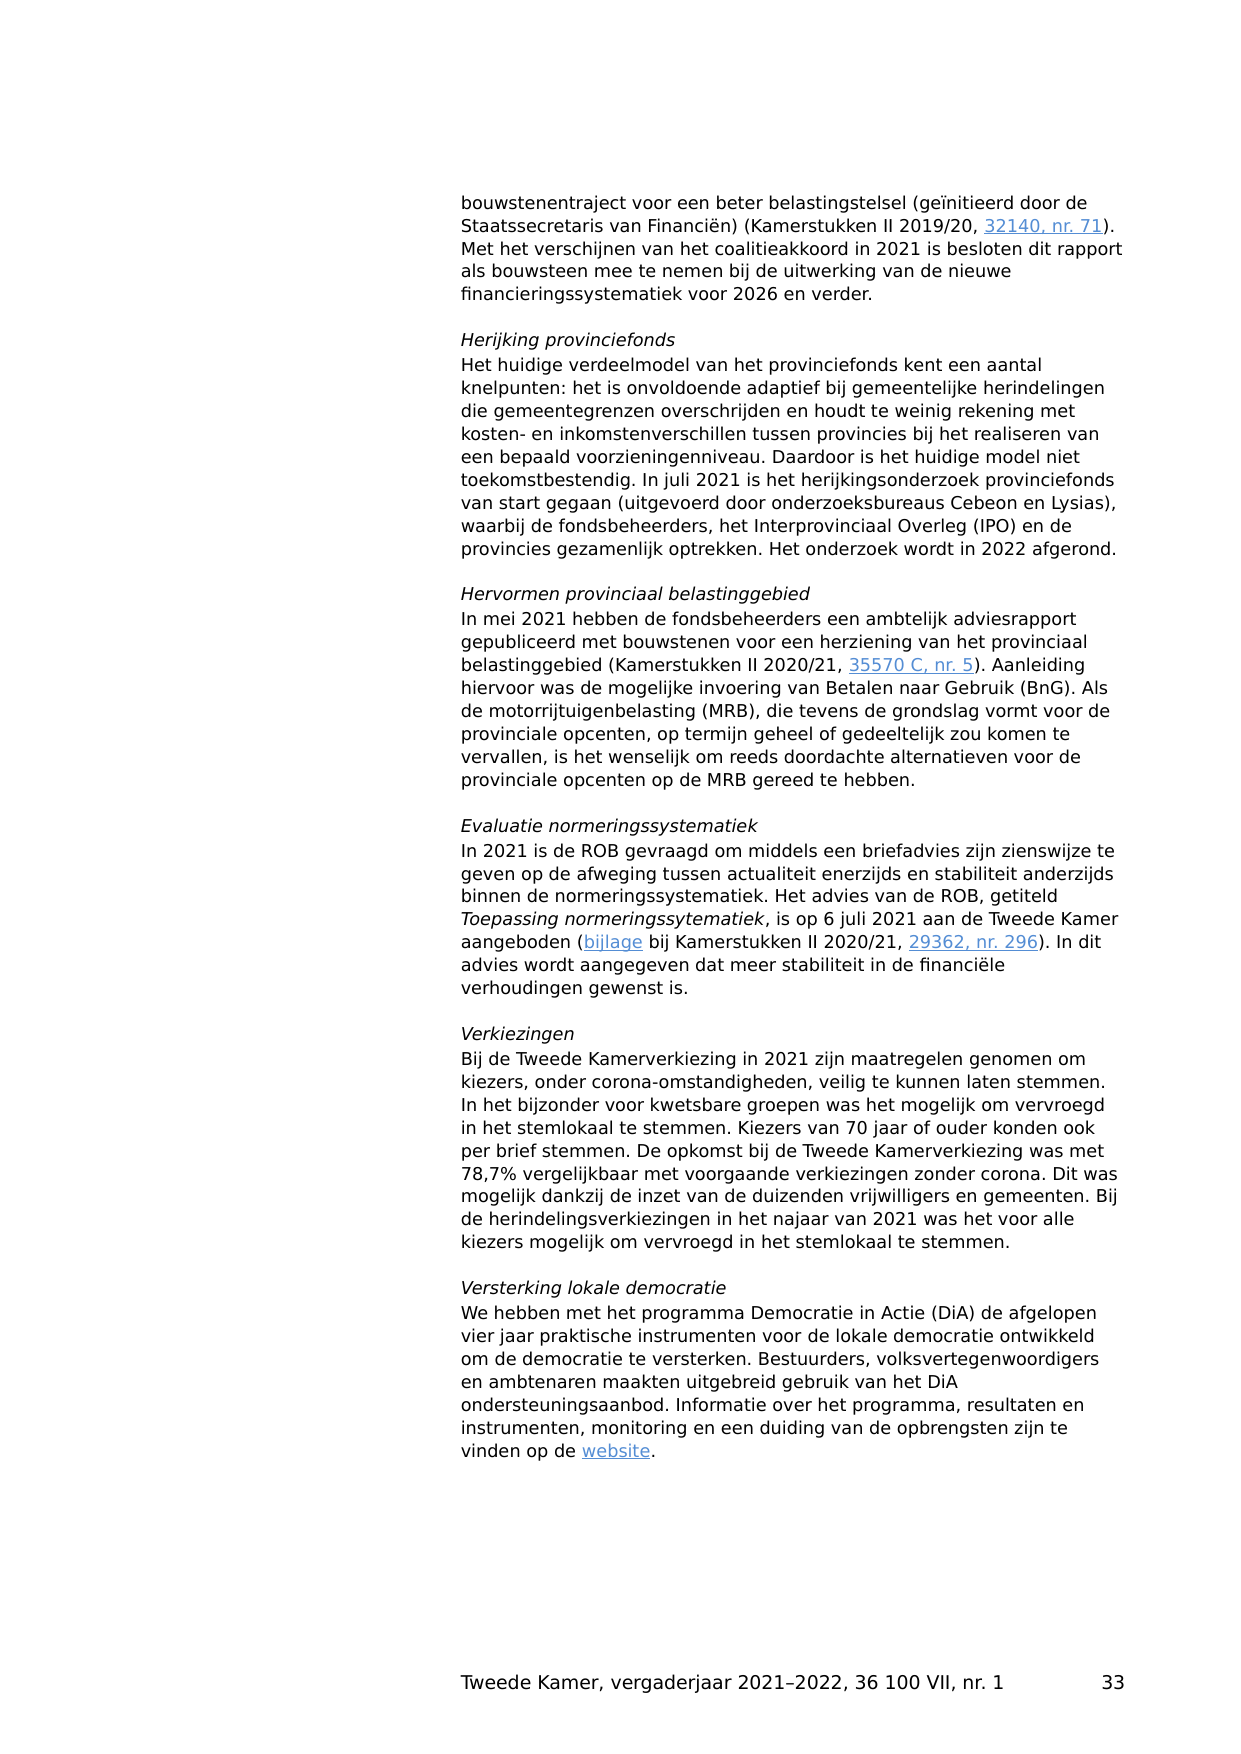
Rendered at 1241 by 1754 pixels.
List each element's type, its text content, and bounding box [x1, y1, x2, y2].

text Hervormen provinciaal belastinggebied [461, 582, 1125, 605]
text bouwstenentraject voor een beter belastingstelsel (geïnitieerd door de Staatssecretaris van Financiën) (Kamerstukken II 2019/20, 32140, nr. 71). Met het verschijnen van het coalitieakkoord in 2021 is besloten dit rapport als bouwsteen mee te nemen bij de uitwerking van de nieuwe financieringssystematiek voor 2026 en verder. [461, 191, 1125, 305]
text Het huidige verdeelmodel van het provinciefonds kent een aantal knelpunten: het is onvoldoende adaptief bij gemeentelijke herindelingen die gemeentegrenzen overschrijden en houdt te weinig rekening met kosten- en inkomstenverschillen tussen provincies bij het realiseren van een bepaald voorzieningenniveau. Daardoor is het huidige model niet toekomstbestendig. In juli 2021 is het herijkingsonderzoek provinciefonds van start gegaan (uitgevoerd door onderzoeksbureaus Cebeon en Lysias), waarbij de fondsbeheerders, het Interprovinciaal Overleg (IPO) en de provincies gezamenlijk optrekken. Het onderzoek wordt in 2022 afgerond. [461, 353, 1125, 559]
text Versterking lokale democratie [461, 1276, 1125, 1299]
text In 2021 is de ROB gevraagd om middels een briefadvies zijn zienswijze te geven op de afweging tussen actualiteit enerzijds en stabiliteit anderzijds binnen de normeringssystematiek. Het advies van de ROB, getiteld Toepassing normeringssytematiek, is op 6 juli 2021 aan de Tweede Kamer aangeboden (bijlage bij Kamerstukken II 2020/21, 29362, nr. 296). In dit advies wordt aangegeven dat meer stabiliteit in de financiële verhoudingen gewenst is. [461, 839, 1125, 999]
text Evaluatie normeringssystematiek [461, 814, 1125, 837]
text Verkiezingen [461, 1022, 1125, 1045]
text Bij de Tweede Kamerverkiezing in 2021 zijn maatregelen genomen om kiezers, onder corona-omstandigheden, veilig te kunnen laten stemmen. In het bijzonder voor kwetsbare groepen was het mogelijk om vervroegd in het stemlokaal te stemmen. Kiezers van 70 jaar of ouder konden ook per brief stemmen. De opkomst bij de Tweede Kamerverkiezing was met 78,7% vergelijkbaar met voorgaande verkiezingen zonder corona. Dit was mogelijk dankzij de inzet van de duizenden vrijwilligers en gemeenten. Bij de herindelingsverkiezingen in het najaar van 2021 was het voor alle kiezers mogelijk om vervroegd in het stemlokaal te stemmen. [461, 1047, 1125, 1253]
text In mei 2021 hebben de fondsbeheerders een ambtelijk adviesrapport gepubliceerd met bouwstenen voor een herziening van het provinciaal belastinggebied (Kamerstukken II 2020/21, 35570 C, nr. 5). Aanleiding hiervoor was de mogelijke invoering van Betalen naar Gebruik (BnG). Als de motorrijtuigenbelasting (MRB), die tevens de grondslag vormt voor de provinciale opcenten, op termijn geheel of gedeeltelijk zou komen te vervallen, is het wenselijk om reeds doordachte alternatieven voor de provinciale opcenten op de MRB gereed te hebben. [461, 607, 1125, 791]
text We hebben met het programma Democratie in Actie (DiA) de afgelopen vier jaar praktische instrumenten voor de lokale democratie ontwikkeld om de democratie te versterken. Bestuurders, volksvertegenwoordigers en ambtenaren maakten uitgebreid gebruik van het DiA ondersteuningsaanbod. Informatie over het programma, resultaten en instrumenten, monitoring en een duiding van de opbrengsten zijn te vinden op de website. [461, 1301, 1125, 1462]
text Herijking provinciefonds [461, 328, 1125, 351]
